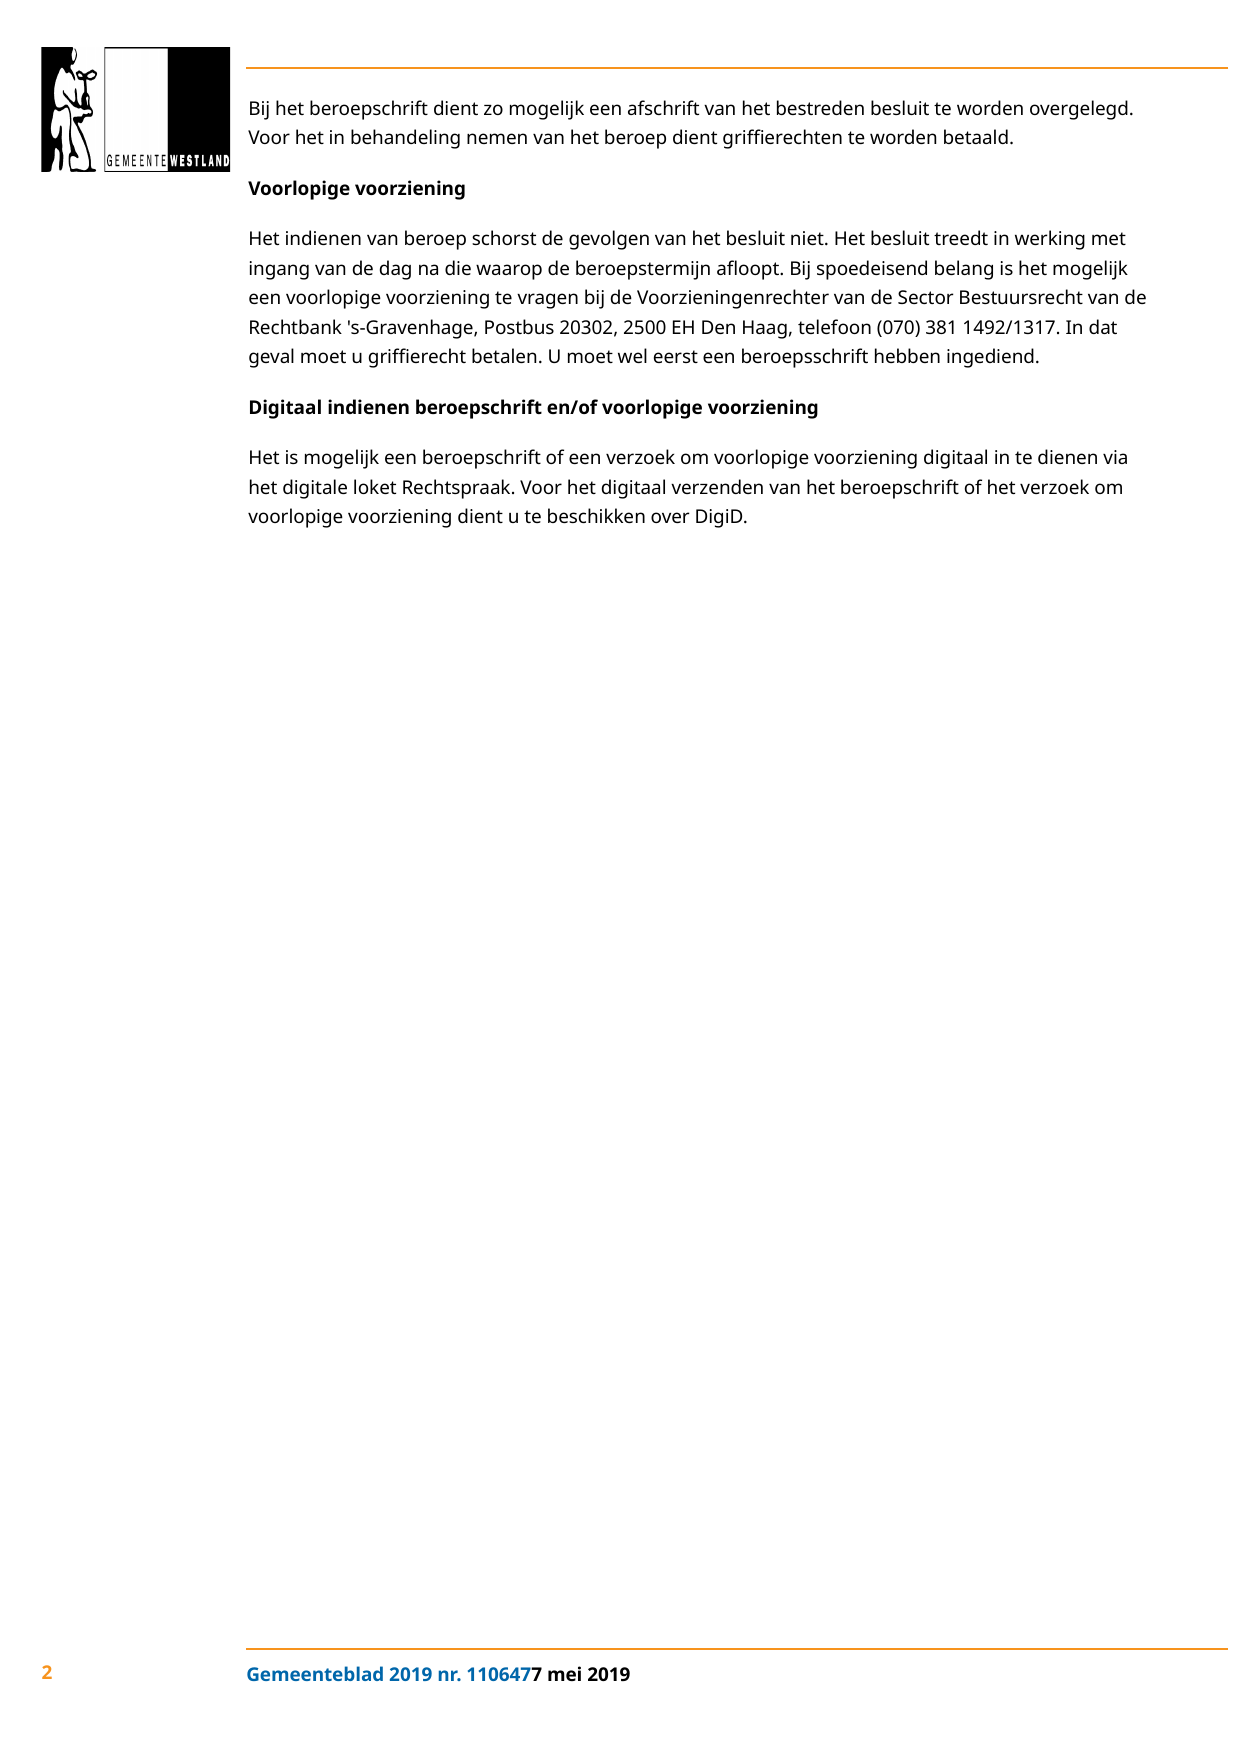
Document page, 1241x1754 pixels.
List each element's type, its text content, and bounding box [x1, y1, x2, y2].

text Bij het beroepschrift dient zo mogelijk een afschrift van het bestreden besluit te worden overgelegd. Voor het in behandeling nemen van het beroep dient griffierechten te worden betaald. [248, 95, 1152, 150]
text Het indienen van beroep schorst de gevolgen van het besluit niet. Het besluit treedt in werking met ingang van de dag na die waarop de beroepstermijn afloopt. Bij spoedeisend belang is het mogelijk een voorlopige voorziening te vragen bij de Voorzieningenrechter van de Sector Bestuursrecht van de Rechtbank 's-Gravenhage, Postbus 20302, 2500 EH Den Haag, telefoon (070) 381 1492/1317. In dat geval moet u griffierecht betalen. U moet wel eerst een beroepsschrift hebben ingediend. [248, 225, 1152, 369]
text Het is mogelijk een beroepschrift of een verzoek om voorlopige voorziening digitaal in te dienen via het digitale loket Rechtspraak. Voor het digitaal verzenden van het beroepschrift of het verzoek om voorlopige voorziening dient u te beschikken over DigiD. [248, 444, 1152, 529]
text Voorlopige voorziening [248, 175, 1152, 201]
text Digitaal indienen beroepschrift en/of voorlopige voorziening [248, 394, 1152, 420]
picture [41, 47, 231, 172]
